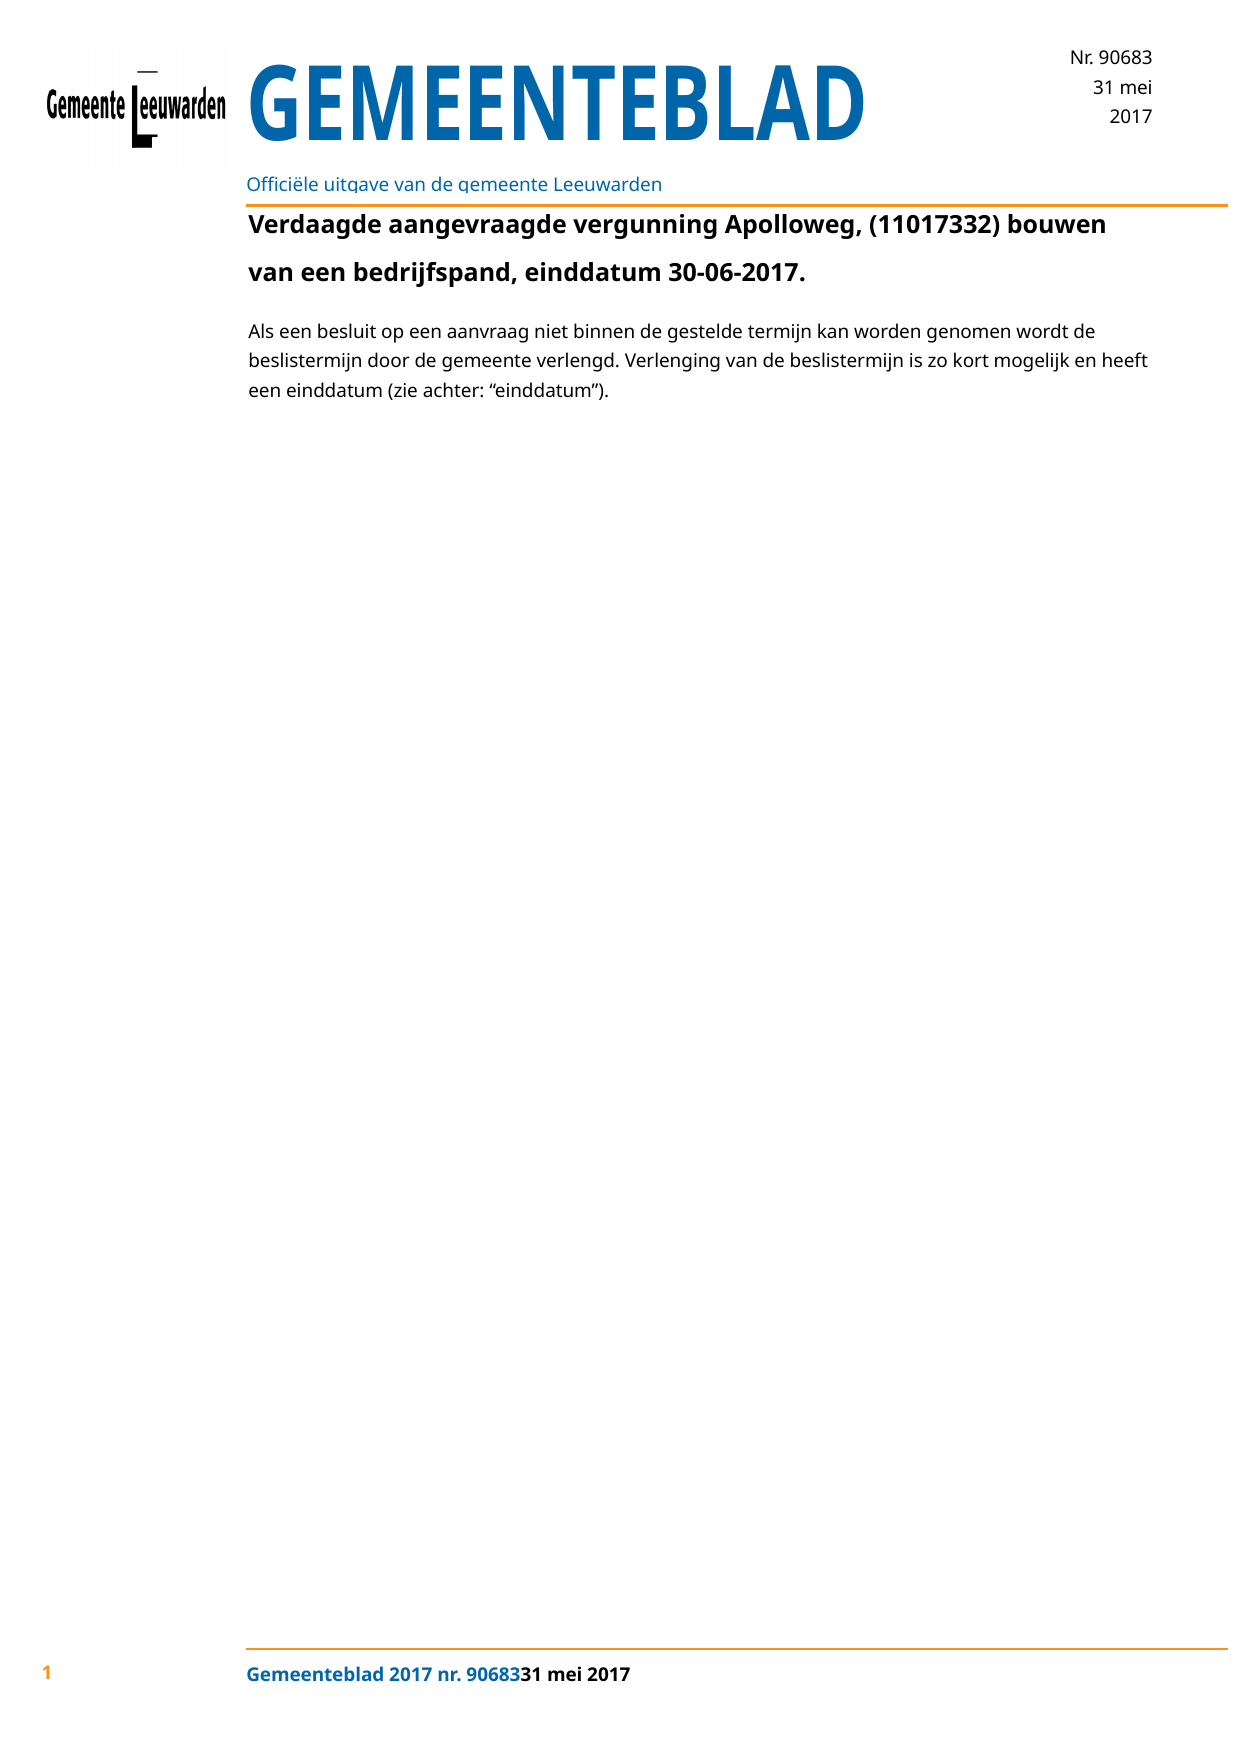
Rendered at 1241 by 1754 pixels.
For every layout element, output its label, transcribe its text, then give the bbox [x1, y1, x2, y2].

picture [41, 47, 231, 172]
text Als een besluit op een aanvraag niet binnen de gestelde termijn kan worden genomen wordt de beslistermijn door de gemeente verlengd. Verlenging van de beslistermijn is zo kort mogelijk en heeft een einddatum (zie achter: “einddatum”). [248, 318, 1152, 403]
text Verdaagde aangevraagde vergunning Apolloweg, (11017332) bouwen van een bedrijfspand, einddatum 30-06-2017. [248, 207, 1152, 288]
